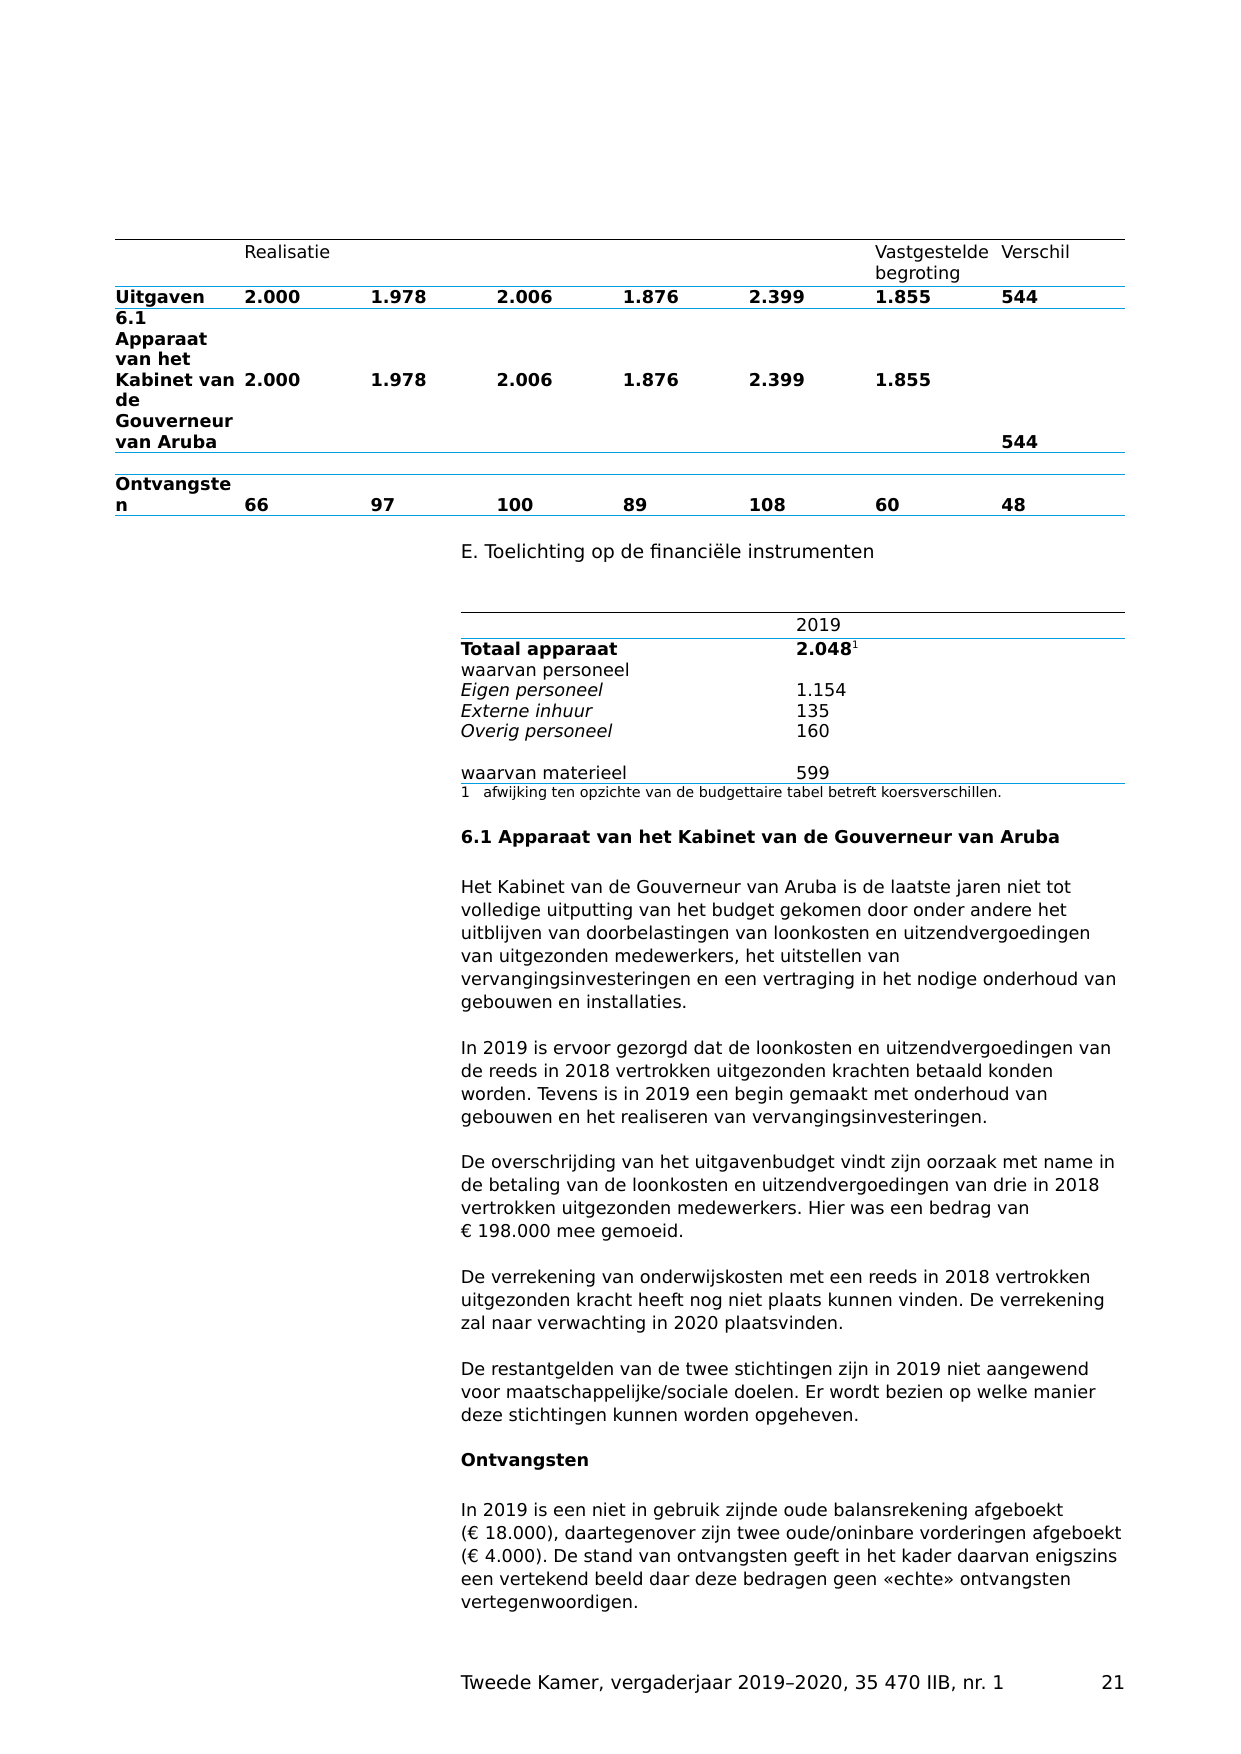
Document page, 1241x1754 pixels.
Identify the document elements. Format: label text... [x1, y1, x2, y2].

table_cell [620, 453, 746, 473]
table_cell Vastgestelde begroting [872, 240, 998, 286]
text 6.1 Apparaat van het Kabinet van de Gouverneur van Aruba [461, 826, 1125, 848]
text De restantgelden van de twee stichtingen zijn in 2019 niet aangewend voor maatschappelijke/sociale doelen. Er wordt bezien op welke manier deze stichtingen kunnen worden opgeheven. [461, 1357, 1125, 1426]
table_cell 2.006 [494, 287, 620, 307]
table_cell Eigen personeel [461, 680, 793, 701]
table_cell 2.0481 [793, 639, 1125, 659]
table_cell 160 [793, 721, 1125, 742]
table_cell 6.1 Apparaat van het Kabinet van de Gouverneur van Aruba [115, 309, 241, 452]
table_cell 1.876 [620, 287, 746, 307]
table_cell 100 [494, 475, 620, 515]
table_cell 1.978 [368, 287, 493, 307]
table_cell waarvan personeel [461, 660, 793, 680]
table_cell 544 [998, 287, 1125, 307]
table_cell [115, 240, 241, 286]
table_cell 2.399 [746, 287, 872, 307]
table_cell 66 [241, 475, 367, 515]
table_cell 135 [793, 701, 1125, 721]
table_cell 1.154 [793, 680, 1125, 701]
text In 2019 is een niet in gebruik zijnde oude balansrekening afgeboekt (€ 18.000), daartegenover zijn twee oude/oninbare vorderingen afgeboekt (€ 4.000). De stand van ontvangsten geeft in het kader daarvan enigszins een vertekend beeld daar deze bedragen geen «echte» ontvangsten vertegenwoordigen. [461, 1498, 1125, 1613]
table_cell Externe inhuur [461, 701, 793, 721]
table_cell 97 [368, 475, 493, 515]
table_cell waarvan materieel [461, 763, 793, 783]
table_cell [115, 453, 241, 473]
table_cell Verschil [998, 240, 1125, 286]
table_cell [368, 453, 493, 473]
table_cell [793, 742, 1125, 763]
table_cell [461, 613, 793, 638]
table_cell Uitgaven [115, 287, 241, 307]
table_cell 60 [872, 475, 998, 515]
table_cell 108 [746, 475, 872, 515]
list afwijking ten opzichte van de budgettaire tabel betreft koersverschillen. [461, 784, 1125, 801]
table_cell [998, 453, 1125, 473]
table_cell [461, 742, 793, 763]
table_cell Realisatie [241, 240, 872, 286]
table_header Tabel 15 Specificatie apparaatsuitgaven artikel 6 [461, 586, 1125, 611]
table_cell Ontvangsten [115, 475, 241, 515]
text Ontvangsten [461, 1448, 1125, 1471]
table_cell 599 [793, 763, 1125, 783]
text De verrekening van onderwijskosten met een reeds in 2018 vertrokken uitgezonden kracht heeft nog niet plaats kunnen vinden. De verrekening zal naar verwachting in 2020 plaatsvinden. [461, 1265, 1125, 1334]
table_cell [241, 453, 367, 473]
table_cell 1.978 [368, 309, 493, 452]
table_cell 1.876 [620, 309, 746, 452]
table_cell 48 [998, 475, 1125, 515]
table_cell 1.855 [872, 287, 998, 307]
table_cell Overig personeel [461, 721, 793, 742]
text In 2019 is ervoor gezorgd dat de loonkosten en uitzendvergoedingen van de reeds in 2018 vertrokken uitgezonden krachten betaald konden worden. Tevens is in 2019 een begin gemaakt met onderhoud van gebouwen en het realiseren van vervangingsinvesteringen. [461, 1036, 1125, 1128]
table_cell [746, 453, 872, 473]
table_cell 2.006 [494, 309, 620, 452]
table_cell 89 [620, 475, 746, 515]
title E. Toelichting op de financiële instrumenten [461, 541, 1125, 563]
text De overschrijding van het uitgavenbudget vindt zijn oorzaak met name in de betaling van de loonkosten en uitzendvergoedingen van drie in 2018 vertrokken uitgezonden medewerkers. Hier was een bedrag van € 198.000 mee gemoeid. [461, 1151, 1125, 1242]
table_cell 2.000 [241, 287, 367, 307]
table_cell 1.855 [872, 309, 998, 452]
text Het Kabinet van de Gouverneur van Aruba is de laatste jaren niet tot volledige uitputting van het budget gekomen door onder andere het uitblijven van doorbelastingen van loonkosten en uitzendvergoedingen van uitgezonden medewerkers, het uitstellen van vervangingsinvesteringen en een vertraging in het nodige onderhoud van gebouwen en installaties. [461, 876, 1125, 1013]
table_cell Totaal apparaat [461, 639, 793, 659]
table_cell [494, 453, 620, 473]
table_cell 544 [998, 309, 1125, 452]
table_cell [872, 453, 998, 473]
table_cell [793, 660, 1125, 680]
table_header Tabel 14 Budgettaire gevolgen van beleid artikel 6 Kabinet van de Gouverneur van Aruba (bedragen x € 1.000) [115, 191, 1125, 239]
table_cell 2.000 [241, 309, 367, 452]
table_cell 2019 [793, 613, 1125, 638]
table_cell 2.399 [746, 309, 872, 452]
